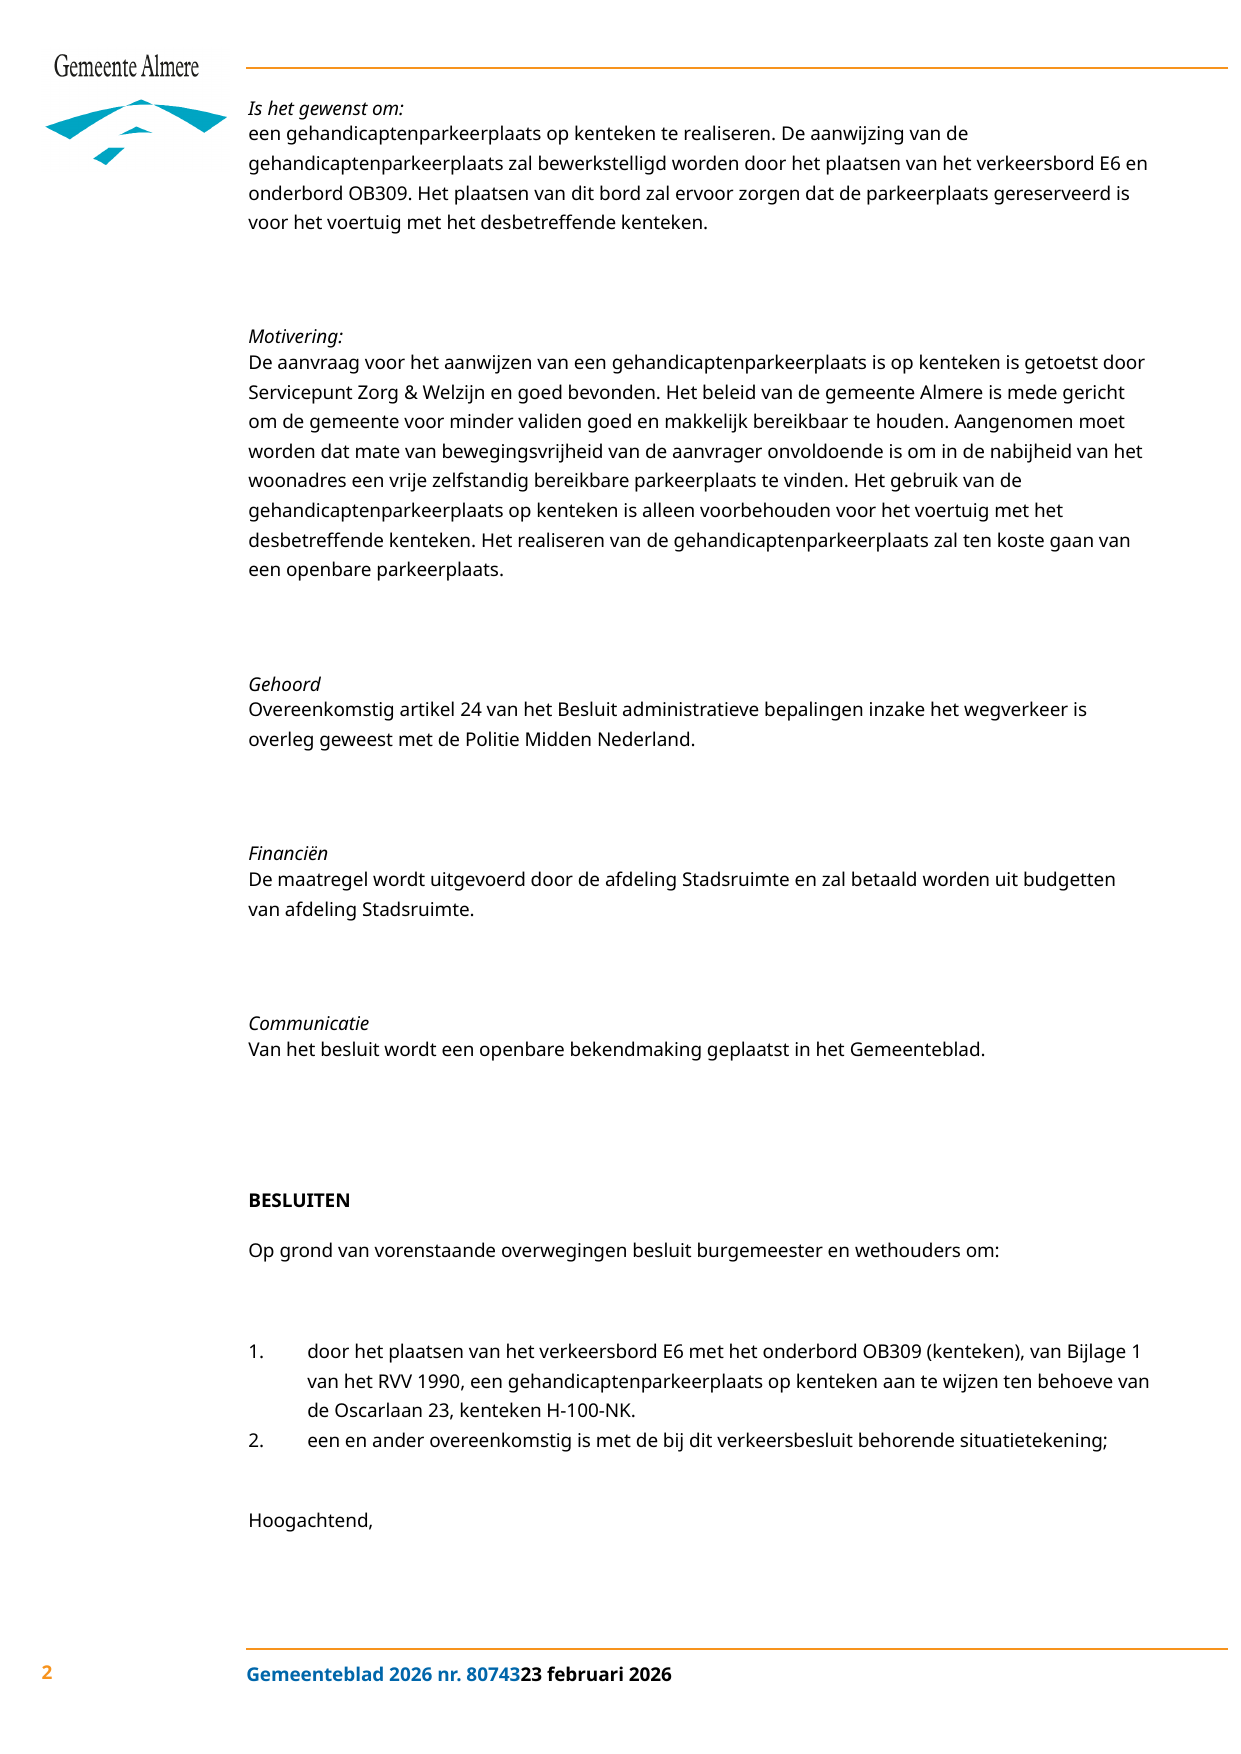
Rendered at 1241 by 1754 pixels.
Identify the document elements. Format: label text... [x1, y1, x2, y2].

picture [41, 47, 231, 172]
text Communicatie [248, 1010, 1152, 1036]
text een gehandicaptenparkeerplaats op kenteken te realiseren. De aanwijzing van de gehandicaptenparkeerplaats zal bewerkstelligd worden door het plaatsen van het verkeersbord E6 en onderbord OB309. Het plaatsen van dit bord zal ervoor zorgen dat de parkeerplaats gereserveerd is voor het voertuig met het desbetreffende kenteken. [248, 121, 1152, 235]
list door het plaatsen van het verkeersbord E6 met het onderbord OB309 (kenteken), van Bijlage 1 van het RVV 1990, een gehandicaptenparkeerplaats op kenteken aan te wijzen ten behoeve van de Oscarlaan 23, kenteken H-100-NK. [248, 1338, 1152, 1423]
text De aanvraag voor het aanwijzen van een gehandicaptenparkeerplaats is op kenteken is getoetst door Servicepunt Zorg & Welzijn en goed bevonden. Het beleid van de gemeente Almere is mede gericht om de gemeente voor minder validen goed en makkelijk bereikbaar te houden. Aangenomen moet worden dat mate van bewegingsvrijheid van de aanvrager onvoldoende is om in de nabijheid van het woonadres een vrije zelfstandig bereikbare parkeerplaats te vinden. Het gebruik van de gehandicaptenparkeerplaats op kenteken is alleen voorbehouden voor het voertuig met het desbetreffende kenteken. Het realiseren van de gehandicaptenparkeerplaats zal ten koste gaan van een openbare parkeerplaats. [248, 349, 1152, 582]
text Hoogachtend, [248, 1507, 1152, 1533]
text Overeenkomstig artikel 24 van het Besluit administratieve bepalingen inzake het wegverkeer is overleg geweest met de Politie Midden Nederland. [248, 697, 1152, 752]
text Motivering: [248, 324, 1152, 349]
text Op grond van vorenstaande overwegingen besluit burgemeester en wethouders om: [248, 1238, 1152, 1263]
text BESLUITEN [248, 1187, 1152, 1213]
text Gehoord [248, 671, 1152, 697]
text Financiën [248, 841, 1152, 866]
text De maatregel wordt uitgevoerd door de afdeling Stadsruimte en zal betaald worden uit budgetten van afdeling Stadsruimte. [248, 866, 1152, 922]
list een en ander overeenkomstig is met de bij dit verkeersbesluit behorende situatietekening; [248, 1427, 1152, 1453]
text Van het besluit wordt een openbare bekendmaking geplaatst in het Gemeenteblad. [248, 1036, 1152, 1062]
text Is het gewenst om: [248, 95, 1152, 121]
